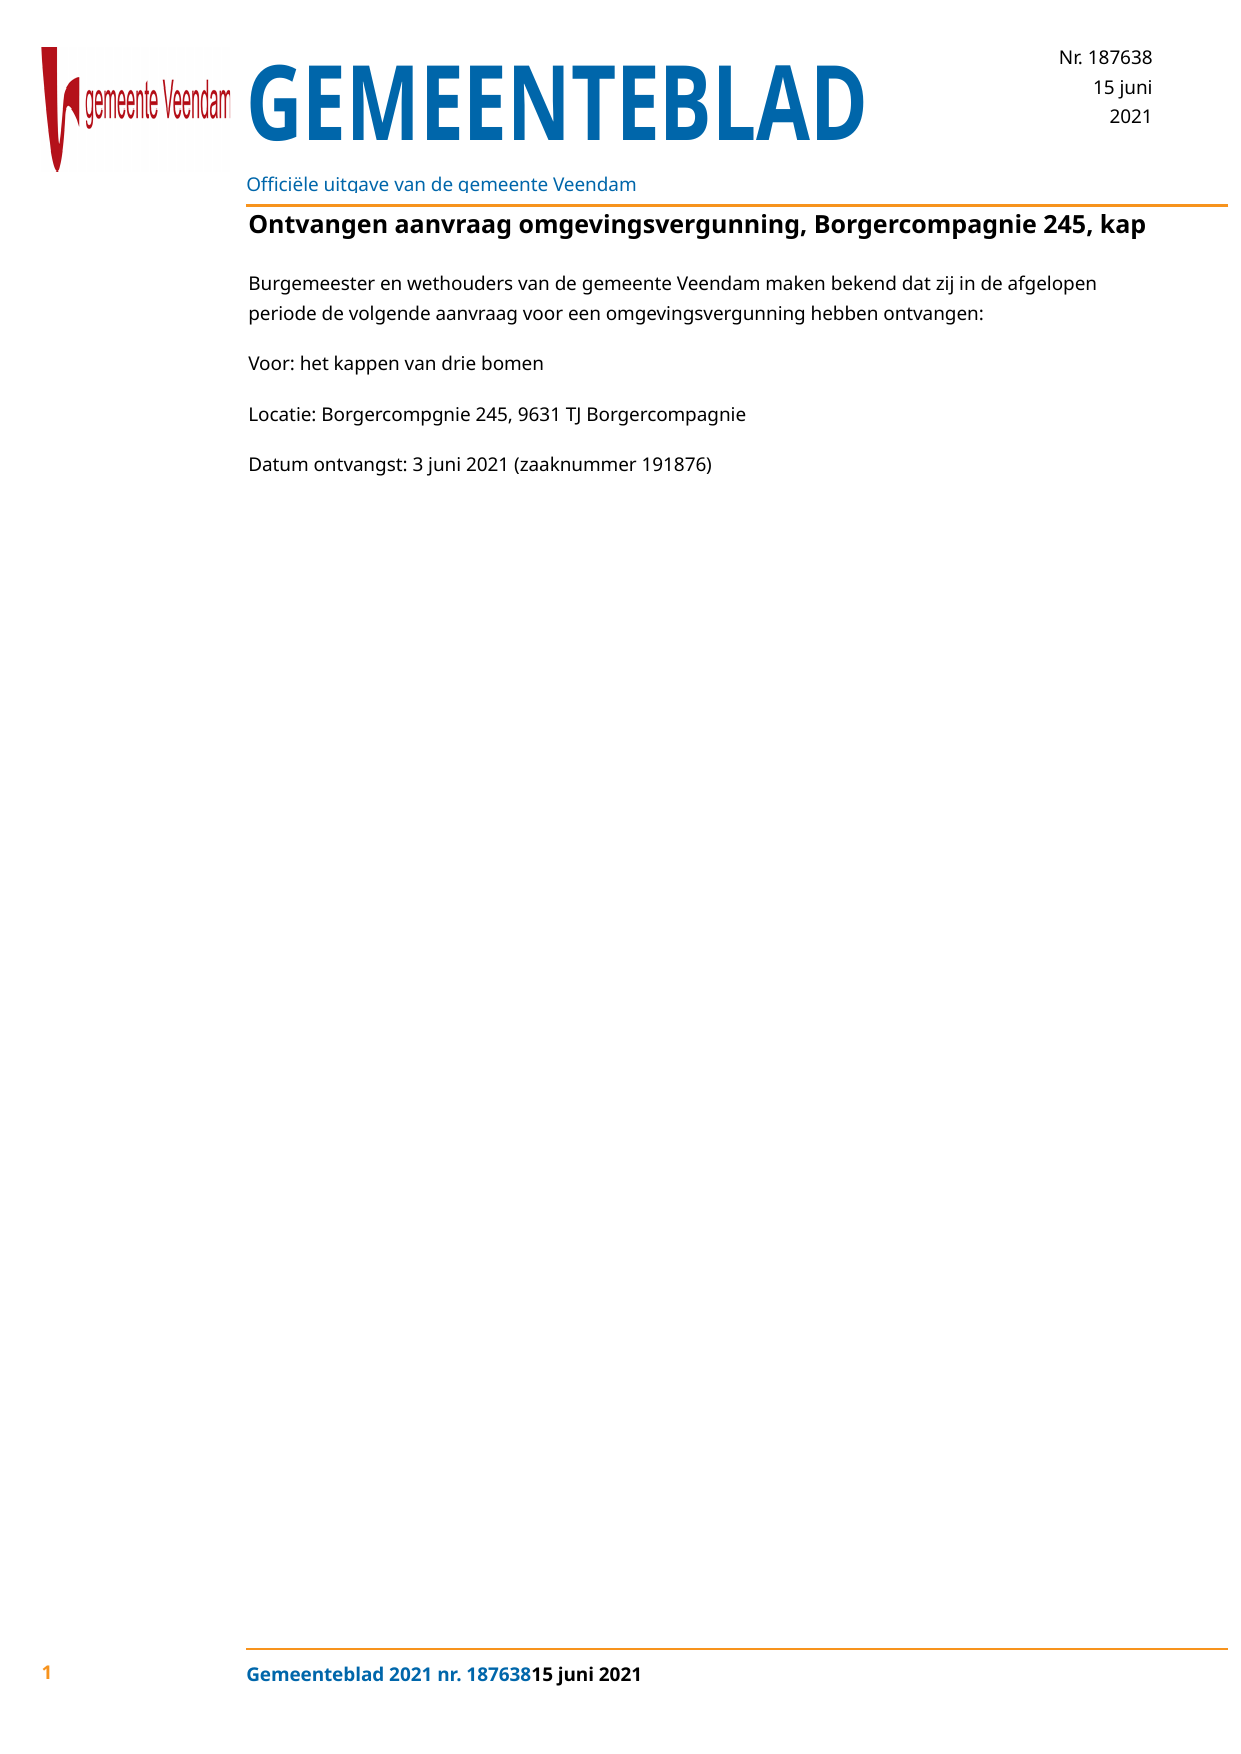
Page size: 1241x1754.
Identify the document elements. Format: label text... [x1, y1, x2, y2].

text Locatie: Borgercompgnie 245, 9631 TJ Borgercompagnie [248, 401, 1152, 426]
picture [41, 47, 231, 172]
text Voor: het kappen van drie bomen [248, 350, 1152, 376]
text Ontvangen aanvraag omgevingsvergunning, Borgercompagnie 245, kap [248, 207, 1152, 241]
text Burgemeester en wethouders van de gemeente Veendam maken bekend dat zij in de afgelopen periode de volgende aanvraag voor een omgevingsvergunning hebben ontvangen: [248, 270, 1152, 326]
text Datum ontvangst: 3 juni 2021 (zaaknummer 191876) [248, 451, 1152, 477]
